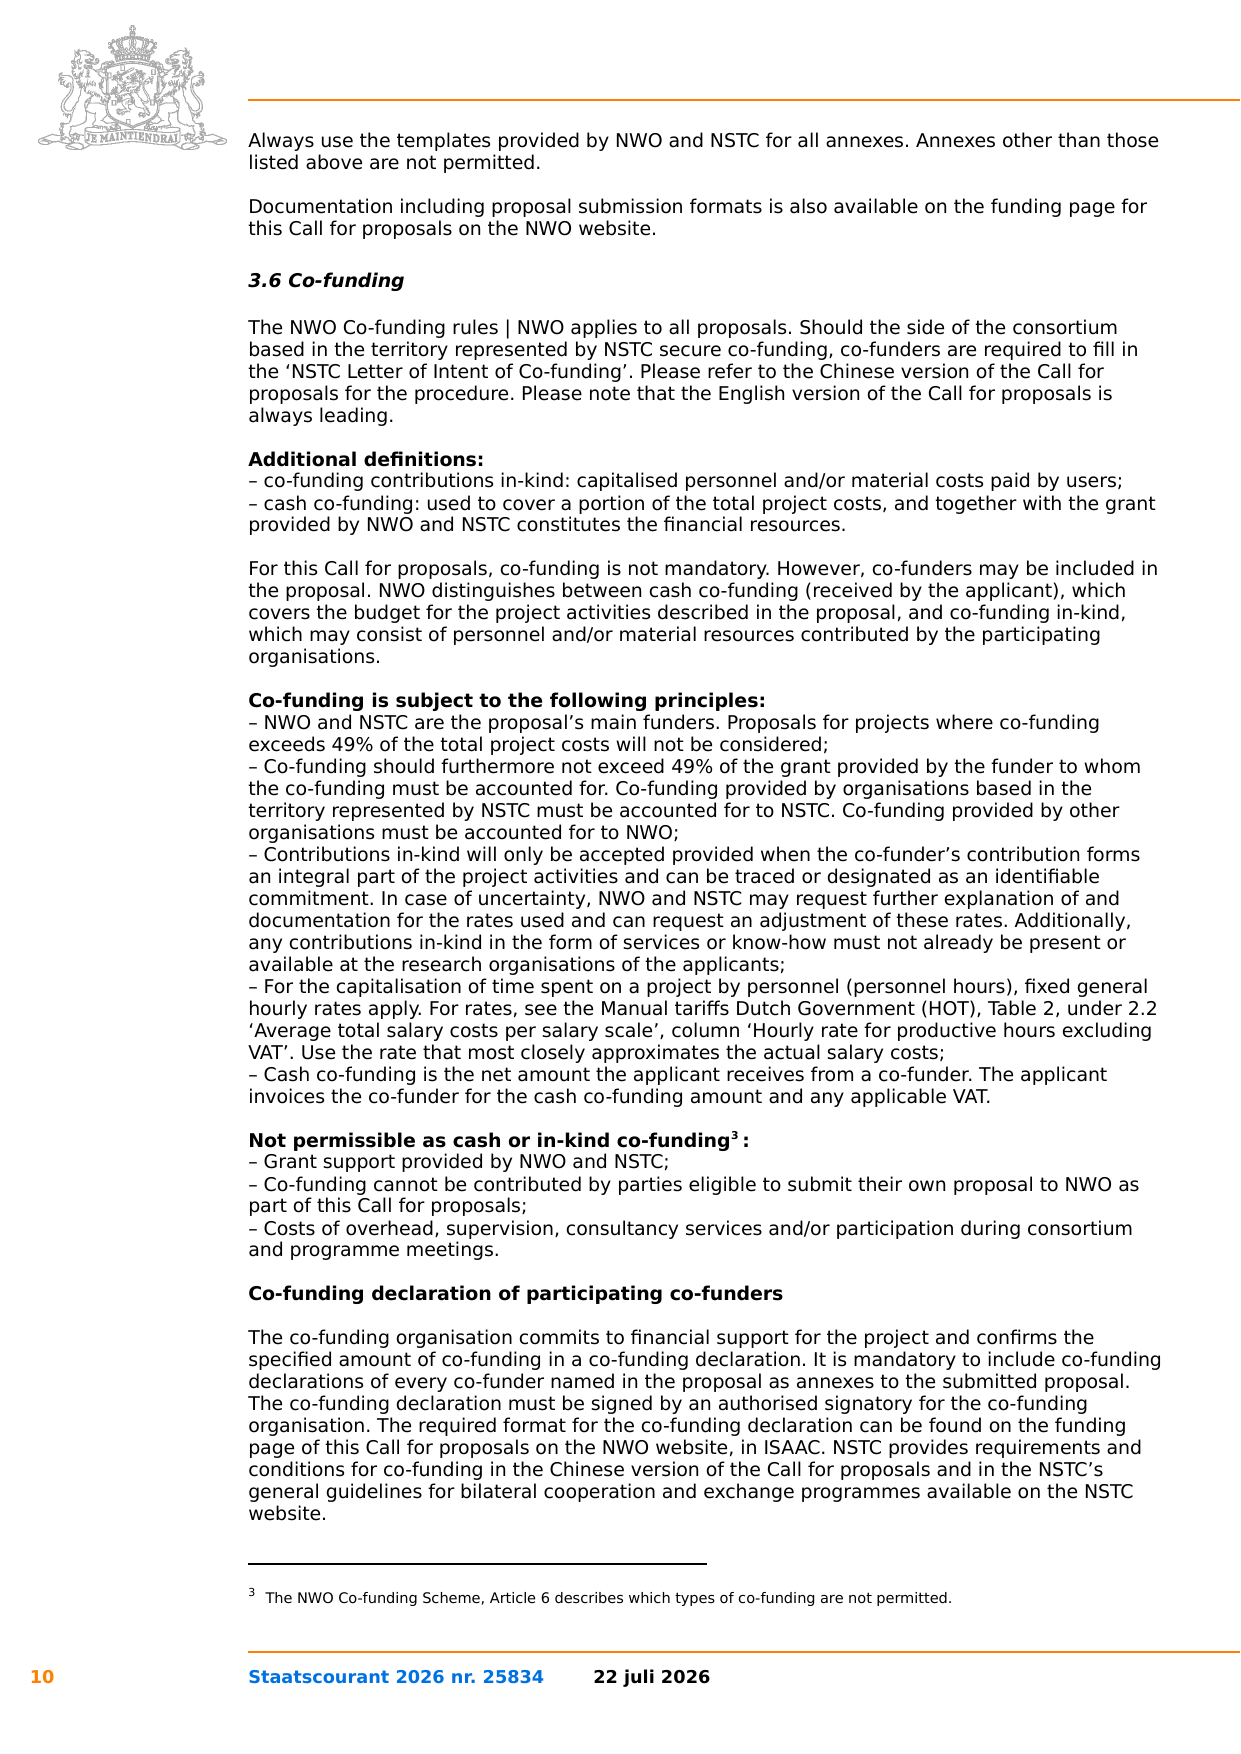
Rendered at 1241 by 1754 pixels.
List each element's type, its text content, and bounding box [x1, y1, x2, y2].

text – For the capitalisation of time spent on a project by personnel (personnel hours), fixed general hourly rates apply. For rates, see the Manual tariffs Dutch Government (HOT), Table 2, under 2.2 ‘Average total salary costs per salary scale’, column ‘Hourly rate for productive hours excluding VAT’. Use the rate that most closely approximates the actual salary costs; [248, 976, 1163, 1064]
text – Co-funding cannot be contributed by parties eligible to submit their own proposal to NWO as part of this Call for proposals; [248, 1173, 1163, 1217]
text The NWO Co-funding Scheme, Article 6 describes which types of co-funding are not permitted. [248, 1586, 1163, 1608]
text – co-funding contributions in-kind: capitalised personnel and/or material costs paid by users; [248, 470, 1163, 492]
text – Grant support provided by NWO and NSTC; [248, 1151, 1163, 1173]
subtitle 3.6 Co-funding [248, 270, 1163, 292]
text Always use the templates provided by NWO and NSTC for all annexes. Annexes other than those listed above are not permitted. [248, 130, 1163, 174]
text – Costs of overhead, supervision, consultancy services and/or participation during consortium and programme meetings. [248, 1217, 1163, 1261]
subtitle Co-funding declaration of participating co-funders [248, 1283, 1163, 1305]
text For this Call for proposals, co-funding is not mandatory. However, co-funders may be included in the proposal. NWO distinguishes between cash co-funding (received by the applicant), which covers the budget for the project activities described in the proposal, and co-funding in-kind, which may consist of personnel and/or material resources contributed by the participating organisations. [248, 558, 1163, 668]
text Additional definitions: [248, 448, 1163, 470]
text Co-funding is subject to the following principles: [248, 690, 1163, 712]
text – Cash co-funding is the net amount the applicant receives from a co-funder. The applicant invoices the co-funder for the cash co-funding amount and any applicable VAT. [248, 1064, 1163, 1108]
picture [38, 25, 227, 150]
text – NWO and NSTC are the proposal’s main funders. Proposals for projects where co-funding exceeds 49% of the total project costs will not be considered; [248, 712, 1163, 756]
text Documentation including proposal submission formats is also available on the funding page for this Call for proposals on the NWO website. [248, 196, 1163, 240]
text – Contributions in-kind will only be accepted provided when the co-funder’s contribution forms an integral part of the project activities and can be traced or designated as an identifiable commitment. In case of uncertainty, NWO and NSTC may request further explanation of and documentation for the rates used and can request an adjustment of these rates. Additionally, any contributions in-kind in the form of services or know-how must not already be present or available at the research organisations of the applicants; [248, 844, 1163, 976]
text – cash co-funding: used to cover a portion of the total project costs, and together with the grant provided by NWO and NSTC constitutes the financial resources. [248, 492, 1163, 536]
text The co-funding organisation commits to financial support for the project and confirms the specified amount of co-funding in a co-funding declaration. It is mandatory to include co-funding declarations of every co-funder named in the proposal as annexes to the submitted proposal. The co-funding declaration must be signed by an authorised signatory for the co-funding organisation. The required format for the co-funding declaration can be found on the funding page of this Call for proposals on the NWO website, in ISAAC. NSTC provides requirements and conditions for co-funding in the Chinese version of the Call for proposals and in the NSTC’s general guidelines for bilateral cooperation and exchange programmes available on the NSTC website. [248, 1327, 1163, 1525]
text The NWO Co-funding rules | NWO applies to all proposals. Should the side of the consortium based in the territory represented by NSTC secure co-funding, co-funders are required to fill in the ‘NSTC Letter of Intent of Co-funding’. Please refer to the Chinese version of the Call for proposals for the procedure. Please note that the English version of the Call for proposals is always leading. [248, 317, 1163, 427]
text – Co-funding should furthermore not exceed 49% of the grant provided by the funder to whom the co-funding must be accounted for. Co-funding provided by organisations based in the territory represented by NSTC must be accounted for to NSTC. Co-funding provided by other organisations must be accounted for to NWO; [248, 756, 1163, 844]
text Not permissible as cash or in-kind co-funding: [248, 1129, 1163, 1151]
